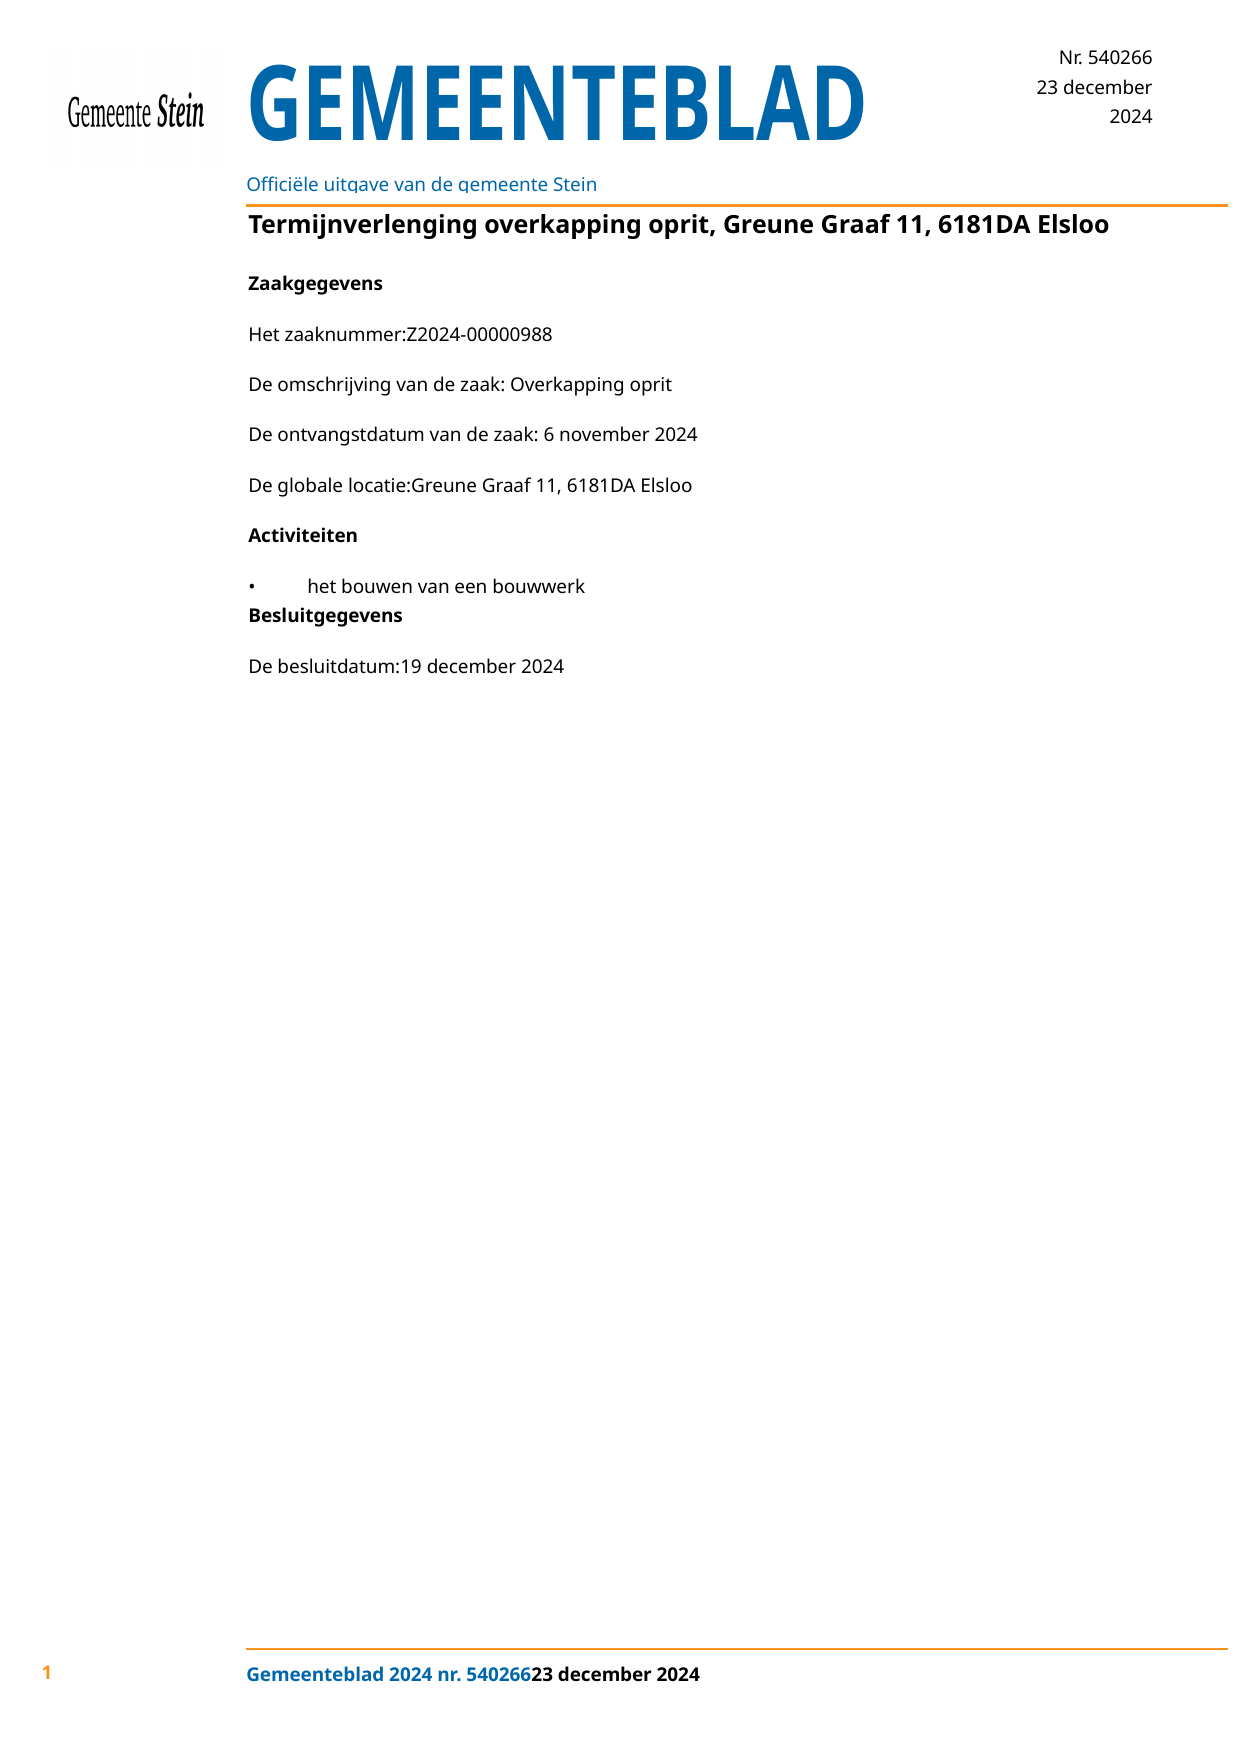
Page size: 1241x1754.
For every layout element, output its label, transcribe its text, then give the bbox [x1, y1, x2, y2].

text De besluitdatum:19 december 2024 [248, 653, 1152, 678]
list het bouwen van een bouwwerk [248, 573, 1152, 598]
text Het zaaknummer:Z2024-00000988 [248, 321, 1152, 346]
text Besluitgegevens [248, 602, 1152, 628]
text De omschrijving van de zaak: Overkapping oprit [248, 371, 1152, 397]
text Termijnverlenging overkapping oprit, Greune Graaf 11, 6181DA Elsloo [248, 207, 1152, 241]
picture [41, 47, 231, 172]
text De ontvangstdatum van de zaak: 6 november 2024 [248, 422, 1152, 447]
text Activiteiten [248, 522, 1152, 548]
text Zaakgegevens [248, 270, 1152, 296]
text De globale locatie:Greune Graaf 11, 6181DA Elsloo [248, 472, 1152, 498]
